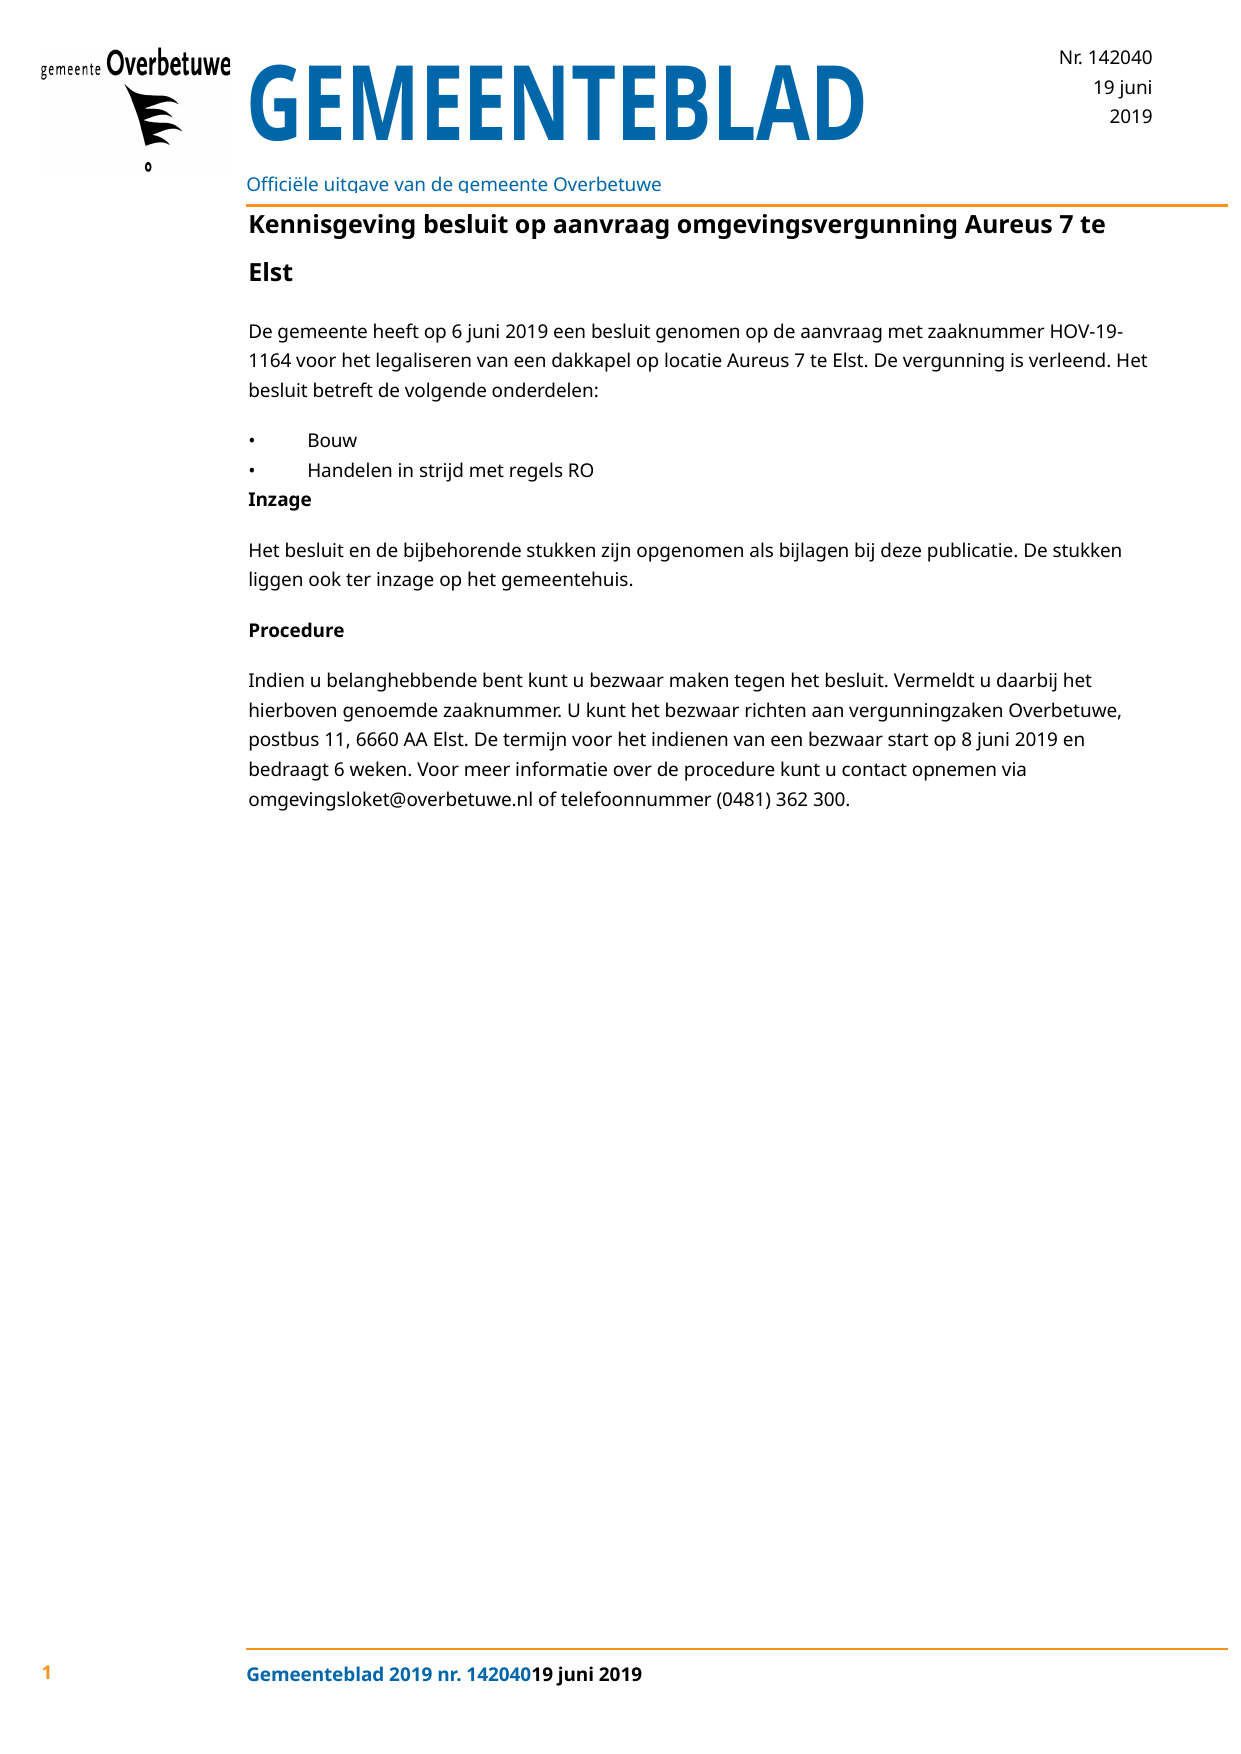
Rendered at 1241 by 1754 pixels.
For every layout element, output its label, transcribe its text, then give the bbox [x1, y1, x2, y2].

list Handelen in strijd met regels RO [248, 457, 1152, 483]
list Bouw [248, 427, 1152, 453]
text De gemeente heeft op 6 juni 2019 een besluit genomen op de aanvraag met zaaknummer HOV-19-1164 voor het legaliseren van een dakkapel op locatie Aureus 7 te Elst. De vergunning is verleend. Het besluit betreft de volgende onderdelen: [248, 318, 1152, 403]
text Kennisgeving besluit op aanvraag omgevingsvergunning Aureus 7 te Elst [248, 207, 1152, 288]
text Het besluit en de bijbehorende stukken zijn opgenomen als bijlagen bij deze publicatie. De stukken liggen ook ter inzage op het gemeentehuis. [248, 537, 1152, 592]
text Procedure [248, 617, 1152, 643]
picture [41, 47, 231, 172]
text Inzage [248, 487, 1152, 512]
text Indien u belanghebbende bent kunt u bezwaar maken tegen het besluit. Vermeldt u daarbij het hierboven genoemde zaaknummer. U kunt het bezwaar richten aan vergunningzaken Overbetuwe, postbus 11, 6660 AA Elst. De termijn voor het indienen van een bezwaar start op 8 juni 2019 en bedraagt 6 weken. Voor meer informatie over de procedure kunt u contact opnemen via omgevingsloket@overbetuwe.nl of telefoonnummer (0481) 362 300. [248, 667, 1152, 812]
